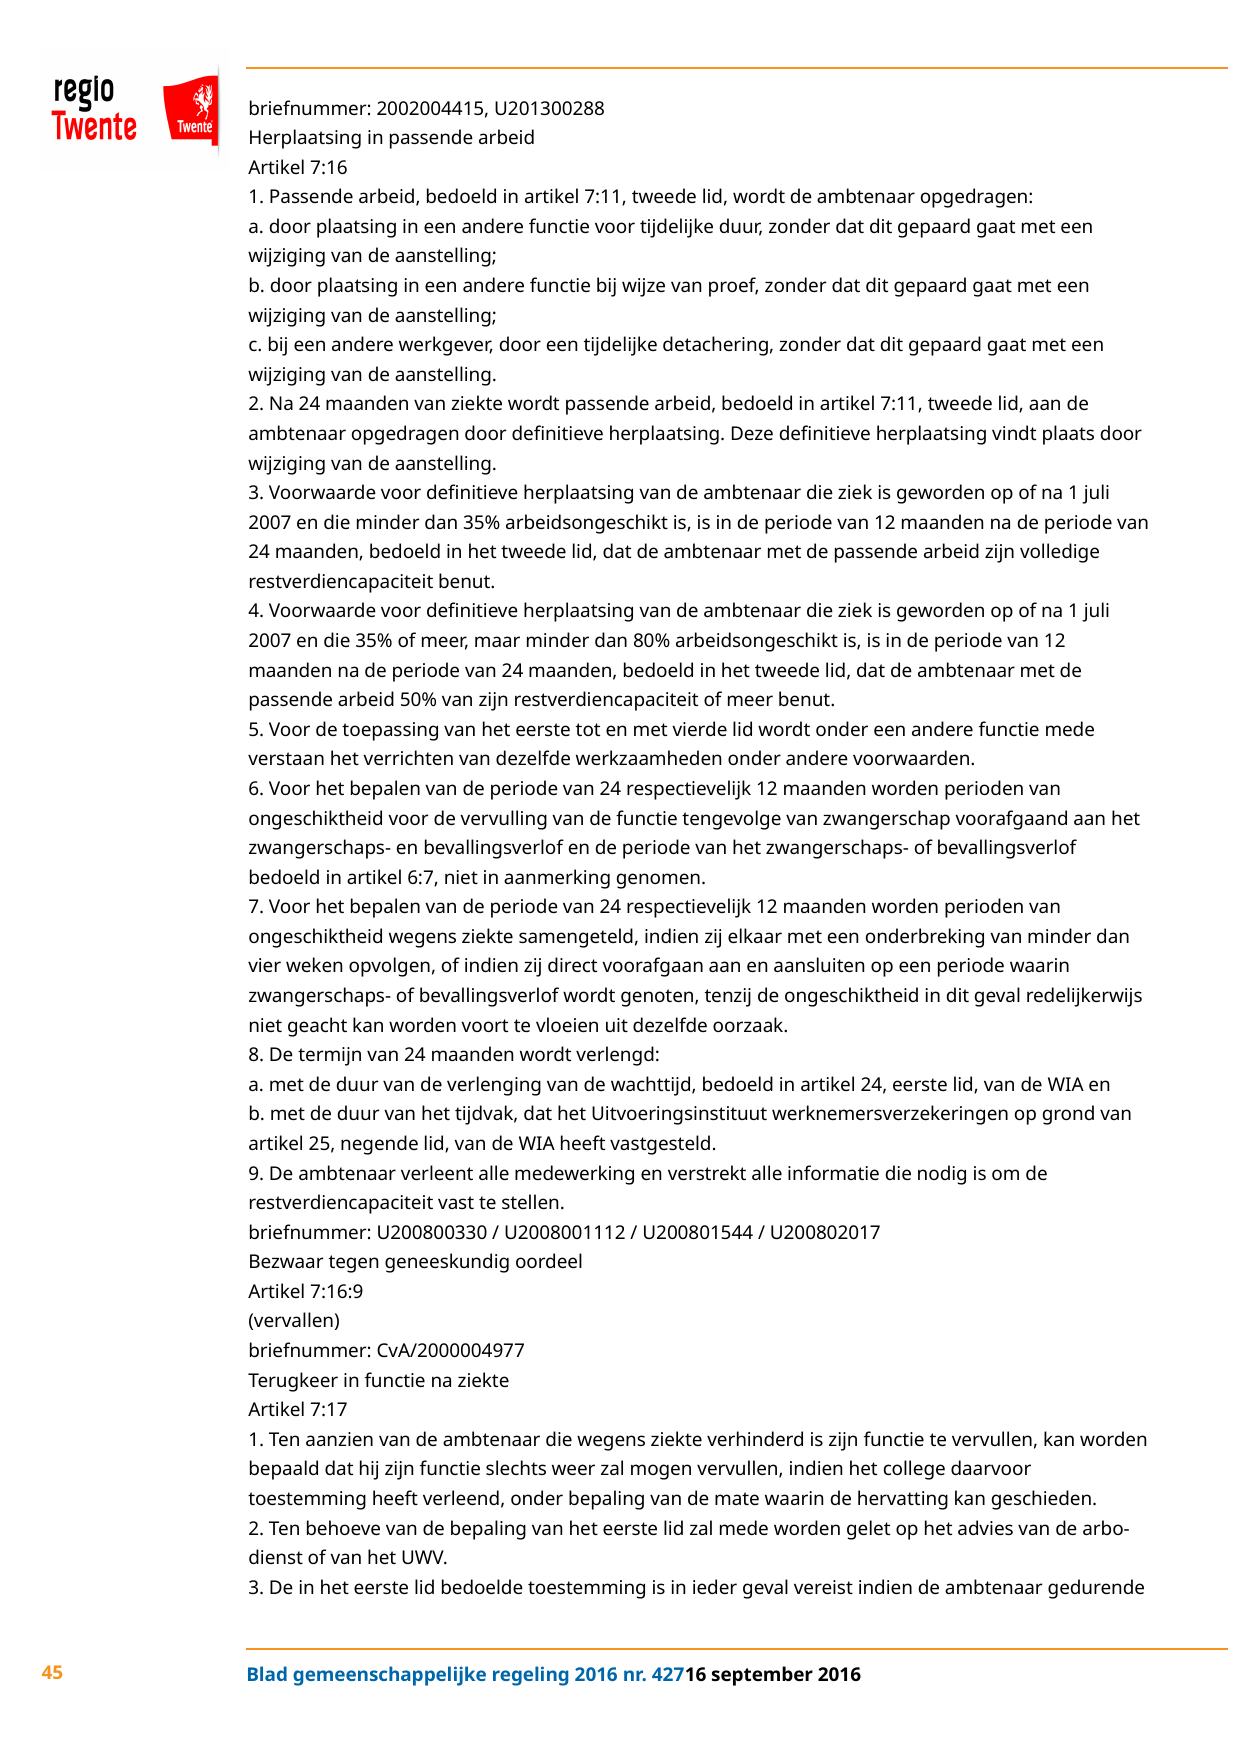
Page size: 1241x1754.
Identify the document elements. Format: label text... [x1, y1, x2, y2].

text 7. Voor het bepalen van de periode van 24 respectievelijk 12 maanden worden perioden van ongeschiktheid wegens ziekte samengeteld, indien zij elkaar met een onderbreking van minder dan vier weken opvolgen, of indien zij direct voorafgaan aan en aansluiten op een periode waarin zwangerschaps- of bevallingsverlof wordt genoten, tenzij de ongeschiktheid in dit geval redelijkerwijs niet geacht kan worden voort te vloeien uit dezelfde oorzaak. [248, 893, 1152, 1038]
text 5. Voor de toepassing van het eerste tot en met vierde lid wordt onder een andere functie mede verstaan het verrichten van dezelfde werkzaamheden onder andere voorwaarden. [248, 716, 1152, 771]
text 1. Passende arbeid, bedoeld in artikel 7:11, tweede lid, wordt de ambtenaar opgedragen: [248, 183, 1152, 209]
text Herplaatsing in passende arbeid [248, 124, 1152, 150]
text 9. De ambtenaar verleent alle medewerking en verstrekt alle informatie die nodig is om de restverdiencapaciteit vast te stellen. [248, 1160, 1152, 1215]
text Artikel 7:16 [248, 154, 1152, 180]
text Artikel 7:17 [248, 1396, 1152, 1422]
text a. door plaatsing in een andere functie voor tijdelijke duur, zonder dat dit gepaard gaat met een wijziging van de aanstelling; [248, 213, 1152, 268]
text briefnummer: U200800330 / U2008001112 / U200801544 / U200802017 [248, 1219, 1152, 1245]
text a. met de duur van de verlenging van de wachttijd, bedoeld in artikel 24, eerste lid, van de WIA en [248, 1071, 1152, 1097]
text 1. Ten aanzien van de ambtenaar die wegens ziekte verhinderd is zijn functie te vervullen, kan worden bepaald dat hij zijn functie slechts weer zal mogen vervullen, indien het college daarvoor toestemming heeft verleend, onder bepaling van de mate waarin de hervatting kan geschieden. [248, 1426, 1152, 1511]
text 3. De in het eerste lid bedoelde toestemming is in ieder geval vereist indien de ambtenaar gedurende [248, 1574, 1152, 1600]
text briefnummer: 2002004415, U201300288 [248, 95, 1152, 121]
text Terugkeer in functie na ziekte [248, 1367, 1152, 1393]
text 8. De termijn van 24 maanden wordt verlengd: [248, 1041, 1152, 1067]
text Artikel 7:16:9 [248, 1278, 1152, 1304]
text b. door plaatsing in een andere functie bij wijze van proef, zonder dat dit gepaard gaat met een wijziging van de aanstelling; [248, 272, 1152, 328]
text b. met de duur van het tijdvak, dat het Uitvoeringsinstituut werknemersverzekeringen op grond van artikel 25, negende lid, van de WIA heeft vastgesteld. [248, 1101, 1152, 1156]
text c. bij een andere werkgever, door een tijdelijke detachering, zonder dat dit gepaard gaat met een wijziging van de aanstelling. [248, 331, 1152, 387]
text 3. Voorwaarde voor definitieve herplaatsing van de ambtenaar die ziek is geworden op of na 1 juli 2007 en die minder dan 35% arbeidsongeschikt is, is in de periode van 12 maanden na de periode van 24 maanden, bedoeld in het tweede lid, dat de ambtenaar met de passende arbeid zijn volledige restverdiencapaciteit benut. [248, 479, 1152, 594]
picture [41, 47, 231, 172]
text 2. Ten behoeve van de bepaling van het eerste lid zal mede worden gelet op het advies van de arbo-dienst of van het UWV. [248, 1515, 1152, 1570]
text Bezwaar tegen geneeskundig oordeel [248, 1248, 1152, 1274]
text 2. Na 24 maanden van ziekte wordt passende arbeid, bedoeld in artikel 7:11, tweede lid, aan de ambtenaar opgedragen door definitieve herplaatsing. Deze definitieve herplaatsing vindt plaats door wijziging van de aanstelling. [248, 391, 1152, 476]
text 4. Voorwaarde voor definitieve herplaatsing van de ambtenaar die ziek is geworden op of na 1 juli 2007 en die 35% of meer, maar minder dan 80% arbeidsongeschikt is, is in de periode van 12 maanden na de periode van 24 maanden, bedoeld in het tweede lid, dat de ambtenaar met de passende arbeid 50% van zijn restverdiencapaciteit of meer benut. [248, 598, 1152, 712]
text (vervallen) [248, 1308, 1152, 1333]
text 6. Voor het bepalen van de periode van 24 respectievelijk 12 maanden worden perioden van ongeschiktheid voor de vervulling van de functie tengevolge van zwangerschap voorafgaand aan het zwangerschaps- en bevallingsverlof en de periode van het zwangerschaps- of bevallingsverlof bedoeld in artikel 6:7, niet in aanmerking genomen. [248, 775, 1152, 890]
text briefnummer: CvA/2000004977 [248, 1337, 1152, 1363]
